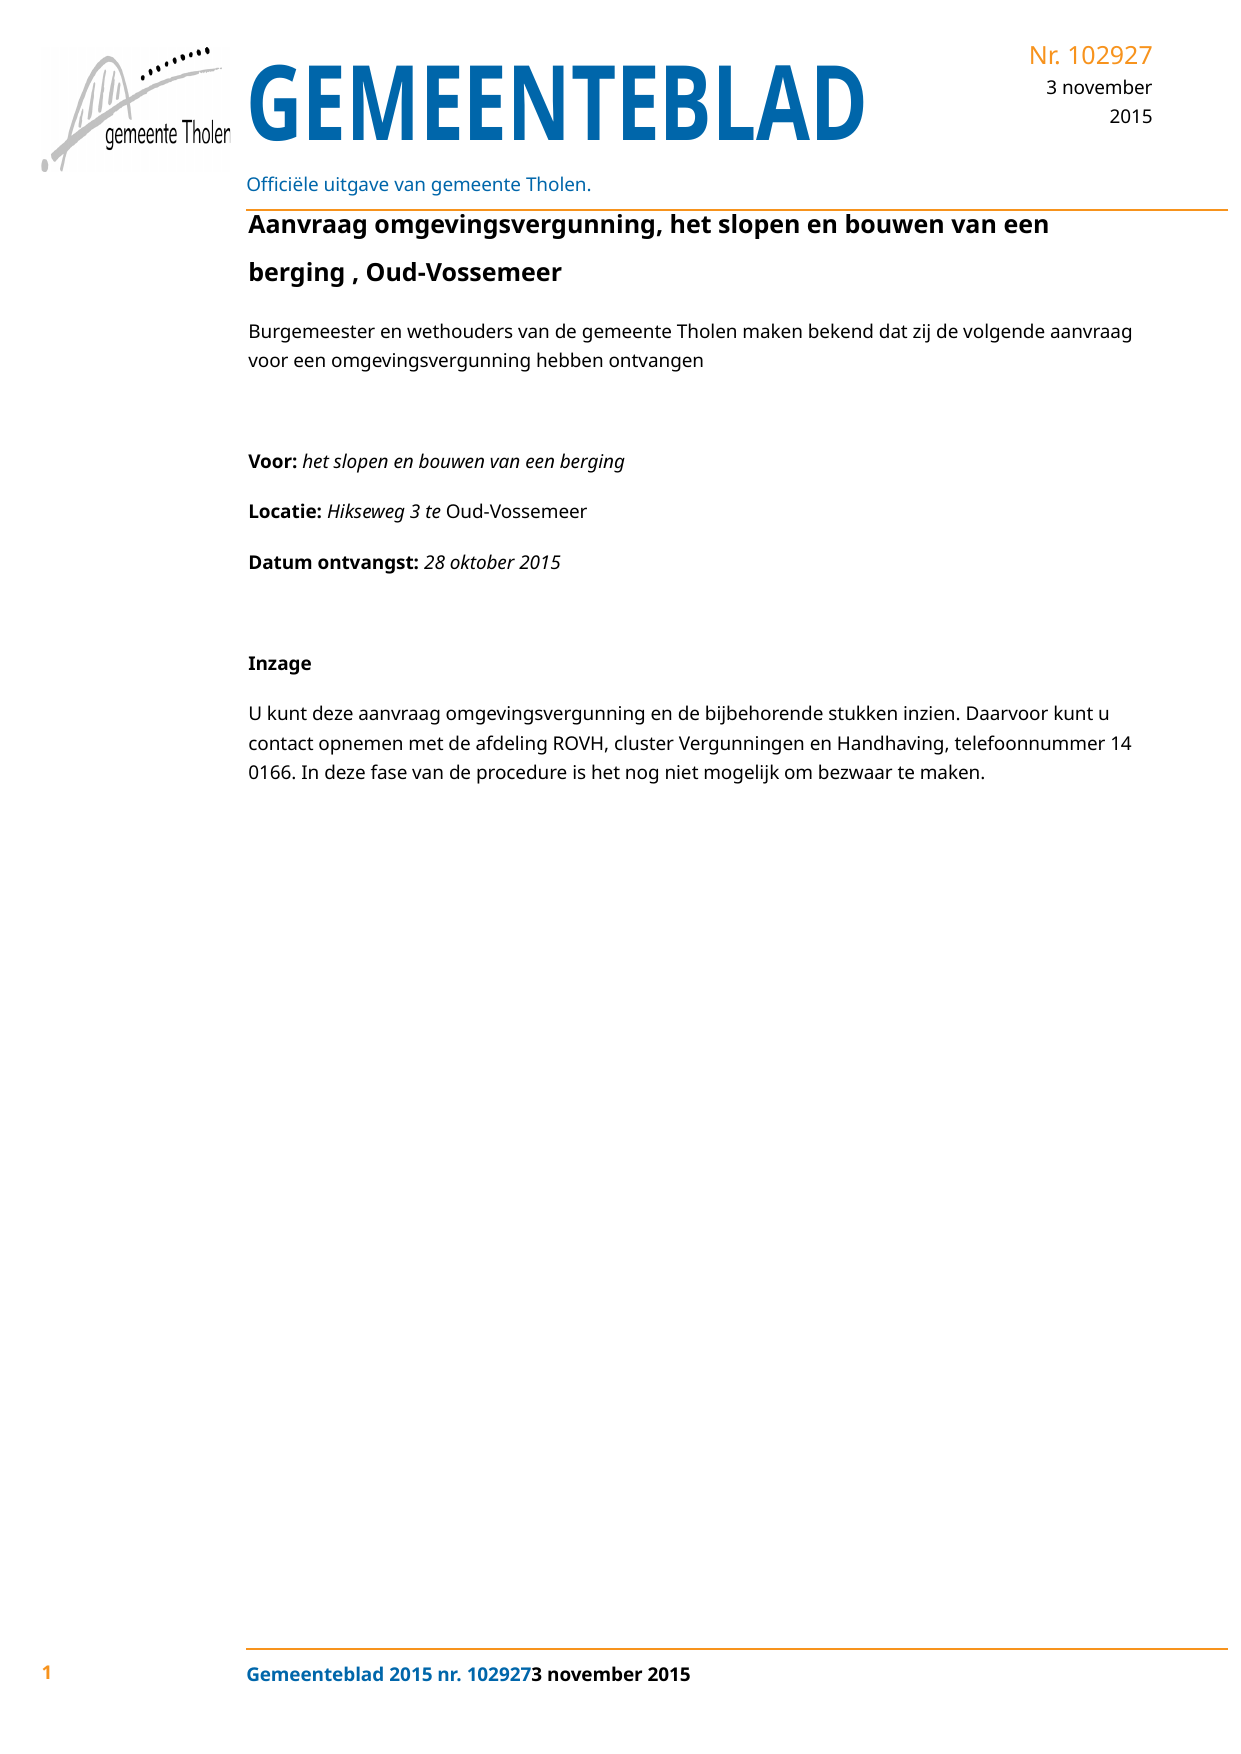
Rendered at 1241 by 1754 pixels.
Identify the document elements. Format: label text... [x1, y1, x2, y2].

text Inzage [248, 650, 1152, 676]
text Burgemeester en wethouders van de gemeente Tholen maken bekend dat zij de volgende aanvraag voor een omgevingsvergunning hebben ontvangen [248, 318, 1152, 373]
text Aanvraag omgevingsvergunning, het slopen en bouwen van een berging , Oud-Vossemeer [248, 211, 1152, 288]
text Voor: het slopen en bouwen van een berging [248, 448, 1152, 474]
text Datum ontvangst: 28 oktober 2015 [248, 549, 1152, 575]
text Locatie: Hikseweg 3 te Oud-Vossemeer [248, 499, 1152, 524]
picture [41, 47, 231, 172]
text U kunt deze aanvraag omgevingsvergunning en de bijbehorende stukken inzien. Daarvoor kunt u contact opnemen met de afdeling ROVH, cluster Vergunningen en Handhaving, telefoonnummer 14 0166. In deze fase van de procedure is het nog niet mogelijk om bezwaar te maken. [248, 700, 1152, 785]
